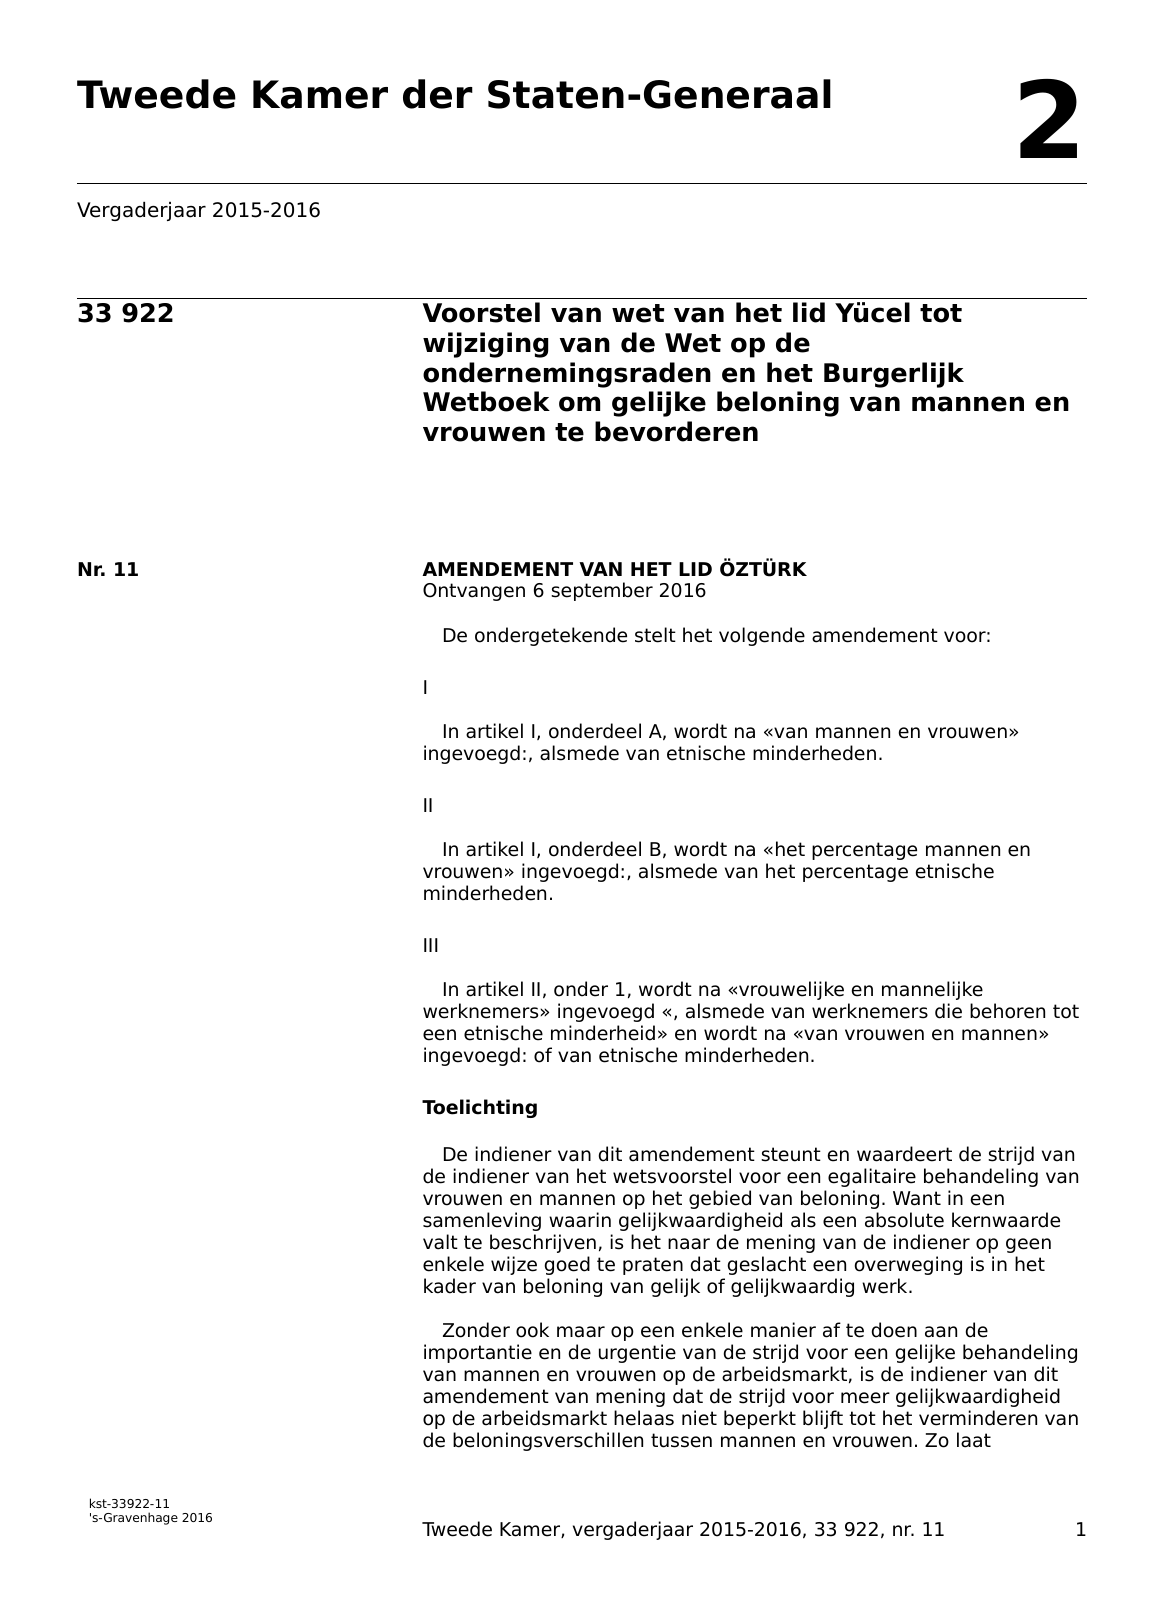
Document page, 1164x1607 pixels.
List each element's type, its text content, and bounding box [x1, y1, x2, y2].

subtitle I [422, 677, 1087, 698]
text De ondergetekende stelt het volgende amendement voor: [422, 624, 1087, 647]
subtitle III [422, 935, 1087, 957]
table_header Tweede Kamer der Staten-Generaal [77, 59, 886, 183]
text Ontvangen 6 september 2016 [422, 580, 1087, 602]
text kst-33922-11 [88, 1497, 323, 1511]
subtitle Nr. 11 AMENDEMENT VAN HET LID ÖZTÜRK [77, 558, 1087, 580]
subtitle Toelichting [422, 1097, 1087, 1119]
table_cell Vergaderjaar 2015-2016 [77, 184, 1087, 298]
subtitle 33 922 Voorstel van wet van het lid Yücel tot wijziging van de Wet op de ondernemingsraden en het Burgerlijk Wetboek om gelijke beloning van mannen en vrouwen te bevorderen [77, 299, 1087, 447]
text In artikel I, onderdeel A, wordt na «van mannen en vrouwen» ingevoegd:, alsmede van etnische minderheden. [422, 721, 1087, 765]
text Zonder ook maar op een enkele manier af te doen aan de importantie en de urgentie van de strijd voor een gelijke behandeling van mannen en vrouwen op de arbeidsmarkt, is de indiener van dit amendement van mening dat de strijd voor meer gelijkwaardigheid op de arbeidsmarkt helaas niet beperkt blijft tot het verminderen van de beloningsverschillen tussen mannen en vrouwen. Zo laat [422, 1320, 1087, 1452]
subtitle II [422, 795, 1087, 817]
text De indiener van dit amendement steunt en waardeert de strijd van de indiener van het wetsvoorstel voor een egalitaire behandeling van vrouwen en mannen op het gebied van beloning. Want in een samenleving waarin gelijkwaardigheid als een absolute kernwaarde valt te beschrijven, is het naar de mening van de indiener op geen enkele wijze goed te praten dat geslacht een overweging is in het kader van beloning van gelijk of gelijkwaardig werk. [422, 1144, 1087, 1298]
text 's-Gravenhage 2016 [88, 1511, 323, 1525]
text In artikel I, onderdeel B, wordt na «het percentage mannen en vrouwen» ingevoegd:, alsmede van het percentage etnische minderheden. [422, 839, 1087, 905]
text In artikel II, onder 1, wordt na «vrouwelijke en mannelijke werknemers» ingevoegd «, alsmede van werknemers die behoren tot een etnische minderheid» en wordt na «van vrouwen en mannen» ingevoegd: of van etnische minderheden. [422, 979, 1087, 1067]
table_header 2 [886, 59, 1087, 183]
